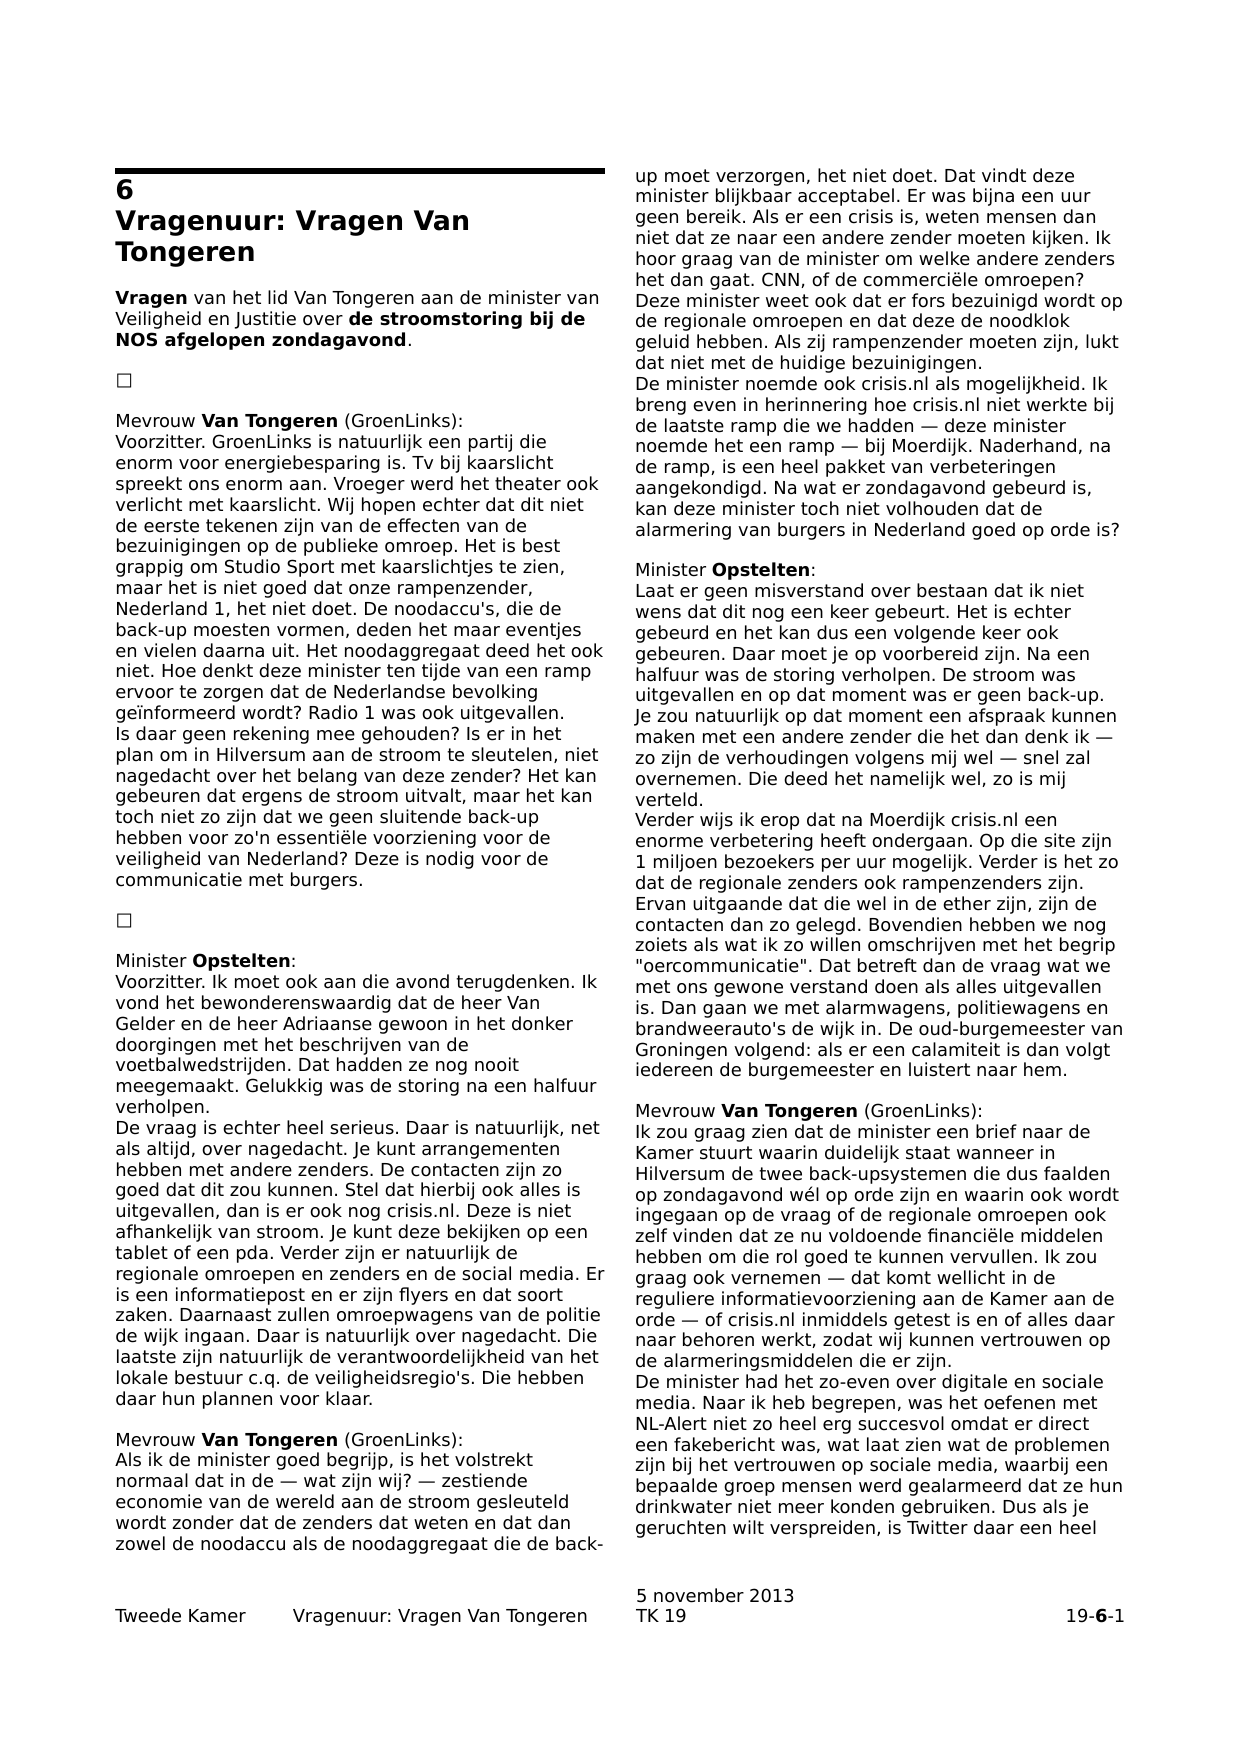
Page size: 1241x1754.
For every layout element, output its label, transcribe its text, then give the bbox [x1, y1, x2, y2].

text Ik zou graag zien dat de minister een brief naar de Kamer stuurt waarin duidelijk staat wanneer in Hilversum de twee back-upsystemen die dus faalden op zondagavond wél op orde zijn en waarin ook wordt ingegaan op de vraag of de regionale omroepen ook zelf vinden dat ze nu voldoende financiële middelen hebben om die rol goed te kunnen vervullen. Ik zou graag ook vernemen — dat komt wellicht in de reguliere informatievoorziening aan de Kamer aan de orde — of crisis.nl inmiddels getest is en of alles daar naar behoren werkt, zodat wij kunnen vertrouwen op de alarmeringsmiddelen die er zijn. [635, 1122, 1125, 1372]
text Minister Opstelten: [115, 951, 605, 972]
text De minister noemde ook crisis.nl als mogelijkheid. Ik breng even in herinnering hoe crisis.nl niet werkte bij de laatste ramp die we hadden — deze minister noemde het een ramp — bij Moerdijk. Naderhand, na de ramp, is een heel pakket van verbeteringen aangekondigd. Na wat er zondagavond gebeurd is, kan deze minister toch niet volhouden dat de alarmering van burgers in Nederland goed op orde is? [635, 374, 1125, 540]
text up moet verzorgen, het niet doet. Dat vindt deze minister blijkbaar acceptabel. Er was bijna een uur geen bereik. Als er een crisis is, weten mensen dan niet dat ze naar een andere zender moeten kijken. Ik hoor graag van de minister om welke andere zenders het dan gaat. CNN, of de commerciële omroepen? Deze minister weet ook dat er fors bezuinigd wordt op de regionale omroepen en dat deze de noodklok geluid hebben. Als zij rampenzender moeten zijn, lukt dat niet met de huidige bezuinigingen. [635, 165, 1125, 374]
text Verder wijs ik erop dat na Moerdijk crisis.nl een enorme verbetering heeft ondergaan. Op die site zijn 1 miljoen bezoekers per uur mogelijk. Verder is het zo dat de regionale zenders ook rampenzenders zijn. Ervan uitgaande dat die wel in de ether zijn, zijn de contacten dan zo gelegd. Bovendien hebben we nog zoiets als wat ik zo willen omschrijven met het begrip "oercommunicatie". Dat betreft dan de vraag wat we met ons gewone verstand doen als alles uitgevallen is. Dan gaan we met alarmwagens, politiewagens en brandweerauto's de wijk in. De oud-burgemeester van Groningen volgend: als er een calamiteit is dan volgt iedereen de burgemeester en luistert naar hem. [635, 810, 1125, 1081]
text Voorzitter. Ik moet ook aan die avond terugdenken. Ik vond het bewonderenswaardig dat de heer Van Gelder en de heer Adriaanse gewoon in het donker doorgingen met het beschrijven van de voetbalwedstrijden. Dat hadden ze nog nooit meegemaakt. Gelukkig was de storing na een halfuur verholpen. [115, 972, 605, 1118]
text De vraag is echter heel serieus. Daar is natuurlijk, net als altijd, over nagedacht. Je kunt arrangementen hebben met andere zenders. De contacten zijn zo goed dat dit zou kunnen. Stel dat hierbij ook alles is uitgevallen, dan is er ook nog crisis.nl. Deze is niet afhankelijk van stroom. Je kunt deze bekijken op een tablet of een pda. Verder zijn er natuurlijk de regionale omroepen en zenders en de social media. Er is een informatiepost en er zijn flyers en dat soort zaken. Daarnaast zullen omroepwagens van de politie de wijk ingaan. Daar is natuurlijk over nagedacht. Die laatste zijn natuurlijk de verantwoordelijkheid van het lokale bestuur c.q. de veiligheidsregio's. Die hebben daar hun plannen voor klaar. [115, 1118, 605, 1409]
title 6 Vragenuur: Vragen Van Tongeren [115, 174, 605, 268]
text De minister had het zo-even over digitale en sociale media. Naar ik heb begrepen, was het oefenen met NL-Alert niet zo heel erg succesvol omdat er direct een fakebericht was, wat laat zien wat de problemen zijn bij het vertrouwen op sociale media, waarbij een bepaalde groep mensen werd gealarmeerd dat ze hun drinkwater niet meer konden gebruiken. Dus als je geruchten wilt verspreiden, is Twitter daar een heel [635, 1372, 1125, 1538]
text Mevrouw Van Tongeren (GroenLinks): [115, 1429, 605, 1450]
text Minister Opstelten: [635, 560, 1125, 581]
text Als ik de minister goed begrijp, is het volstrekt normaal dat in de — wat zijn wij? — zestiende economie van de wereld aan de stroom gesleuteld wordt zonder dat de zenders dat weten en dat dan zowel de noodaccu als de noodaggregaat die de back- [115, 1450, 605, 1554]
text Laat er geen misverstand over bestaan dat ik niet wens dat dit nog een keer gebeurt. Het is echter gebeurd en het kan dus een volgende keer ook gebeuren. Daar moet je op voorbereid zijn. Na een halfuur was de storing verholpen. De stroom was uitgevallen en op dat moment was er geen back-up. Je zou natuurlijk op dat moment een afspraak kunnen maken met een andere zender die het dan denk ik — zo zijn de verhoudingen volgens mij wel — snel zal overnemen. Die deed het namelijk wel, zo is mij verteld. [635, 581, 1125, 810]
text ⬜ [115, 910, 605, 931]
text Mevrouw Van Tongeren (GroenLinks): [635, 1101, 1125, 1122]
text ⬜ [115, 371, 605, 391]
text Voorzitter. GroenLinks is natuurlijk een partij die enorm voor energiebesparing is. Tv bij kaarslicht spreekt ons enorm aan. Vroeger werd het theater ook verlicht met kaarslicht. Wij hopen echter dat dit niet de eerste tekenen zijn van de effecten van de bezuinigingen op de publieke omroep. Het is best grappig om Studio Sport met kaarslichtjes te zien, maar het is niet goed dat onze rampenzender, Nederland 1, het niet doet. De noodaccu's, die de back-up moesten vormen, deden het maar eventjes en vielen daarna uit. Het noodaggregaat deed het ook niet. Hoe denkt deze minister ten tijde van een ramp ervoor te zorgen dat de Nederlandse bevolking geïnformeerd wordt? Radio 1 was ook uitgevallen. [115, 432, 605, 724]
text Is daar geen rekening mee gehouden? Is er in het plan om in Hilversum aan de stroom te sleutelen, niet nagedacht over het belang van deze zender? Het kan gebeuren dat ergens de stroom uitvalt, maar het kan toch niet zo zijn dat we geen sluitende back-up hebben voor zo'n essentiële voorziening voor de veiligheid van Nederland? Deze is nodig voor de communicatie met burgers. [115, 724, 605, 890]
text Mevrouw Van Tongeren (GroenLinks): [115, 411, 605, 432]
text Vragen van het lid Van Tongeren aan de minister van Veiligheid en Justitie over de stroomstoring bij de NOS afgelopen zondagavond. [115, 288, 605, 351]
